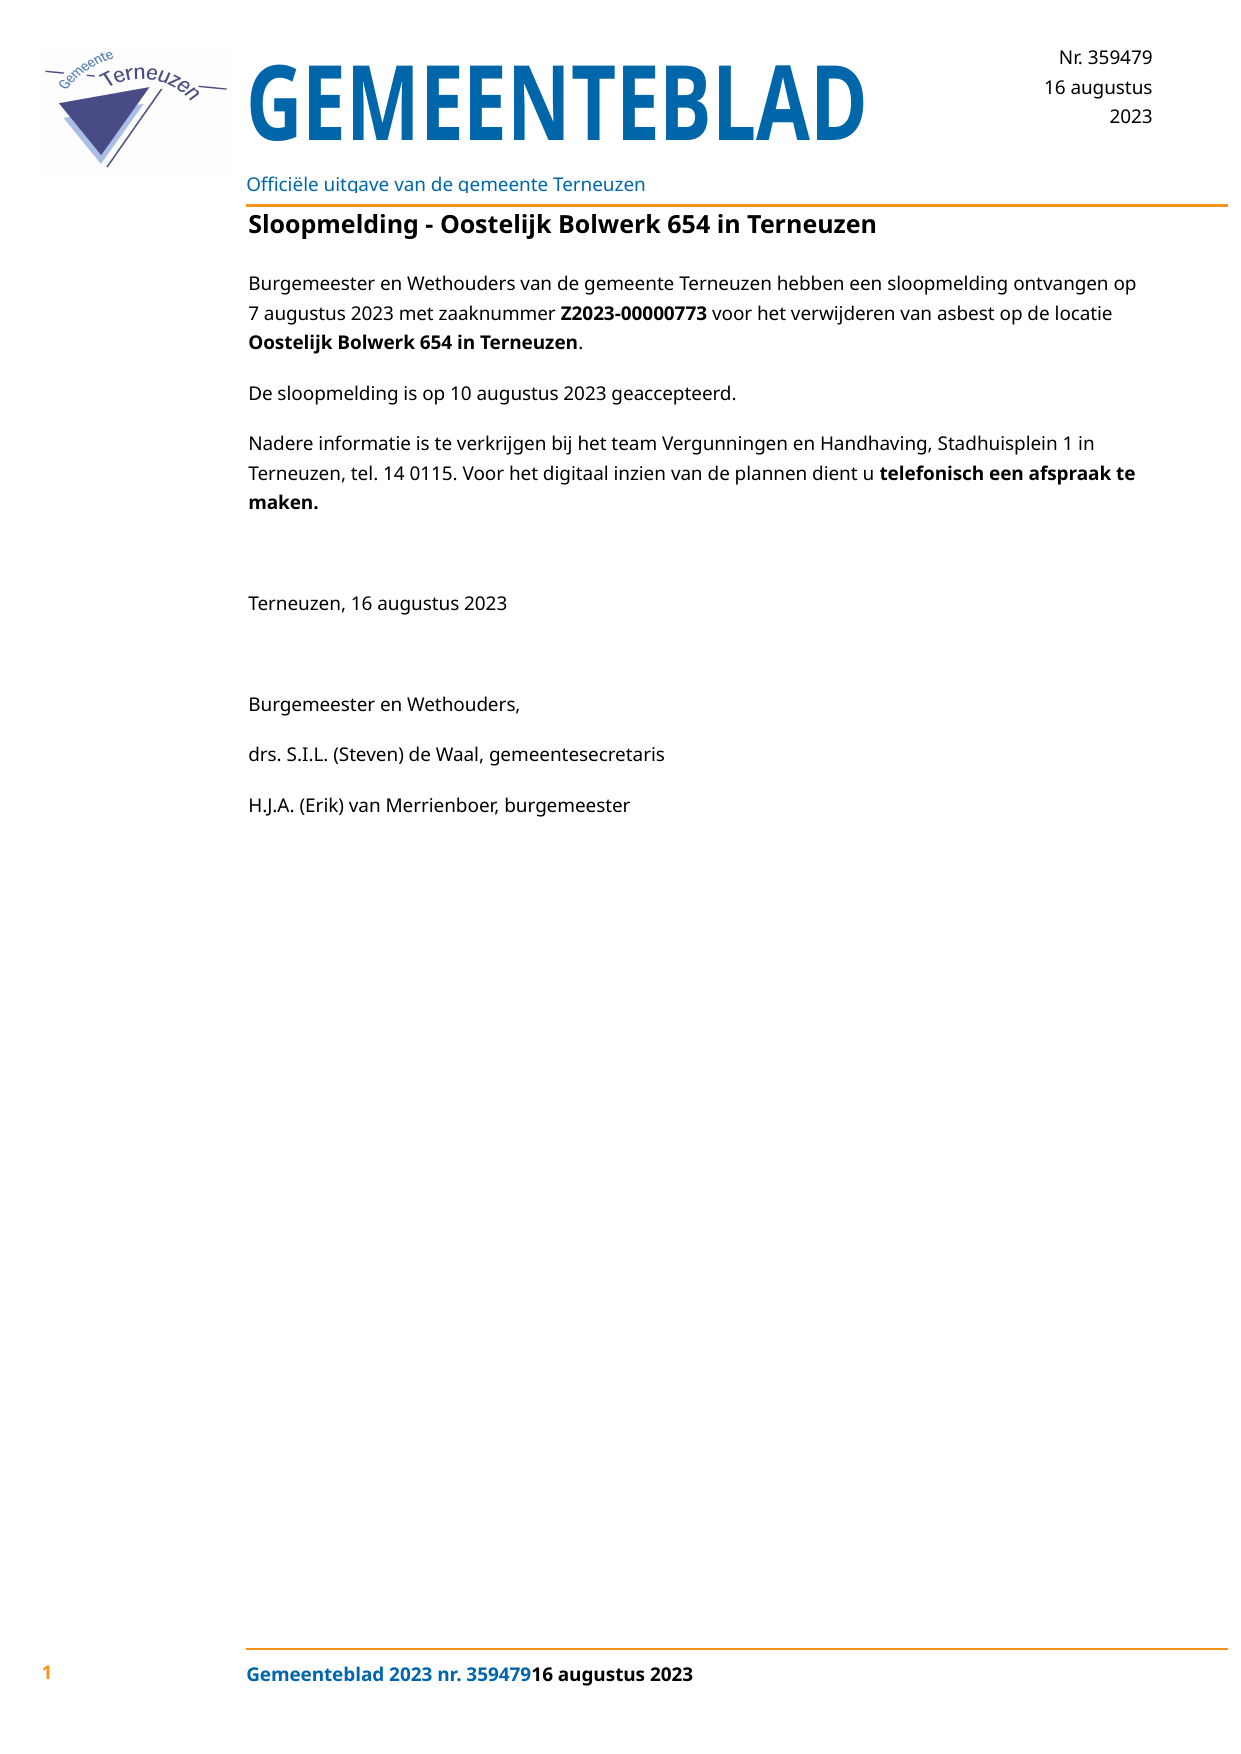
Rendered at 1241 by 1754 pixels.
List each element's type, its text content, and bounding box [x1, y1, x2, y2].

text Terneuzen, 16 augustus 2023 [248, 590, 1152, 616]
picture [41, 47, 231, 172]
text De sloopmelding is op 10 augustus 2023 geaccepteerd. [248, 380, 1152, 406]
text Burgemeester en Wethouders van de gemeente Terneuzen hebben een sloopmelding ontvangen op 7 augustus 2023 met zaaknummer Z2023-00000773 voor het verwijderen van asbest op de locatie Oostelijk Bolwerk 654 in Terneuzen. [248, 270, 1152, 355]
text Sloopmelding - Oostelijk Bolwerk 654 in Terneuzen [248, 207, 1152, 241]
text Nadere informatie is te verkrijgen bij het team Vergunningen en Handhaving, Stadhuisplein 1 in Terneuzen, tel. 14 0115. Voor het digitaal inzien van de plannen dient u telefonisch een afspraak te maken. [248, 430, 1152, 515]
text drs. S.I.L. (Steven) de Waal, gemeentesecretaris [248, 742, 1152, 767]
text H.J.A. (Erik) van Merrienboer, burgemeester [248, 792, 1152, 818]
text Burgemeester en Wethouders, [248, 691, 1152, 717]
